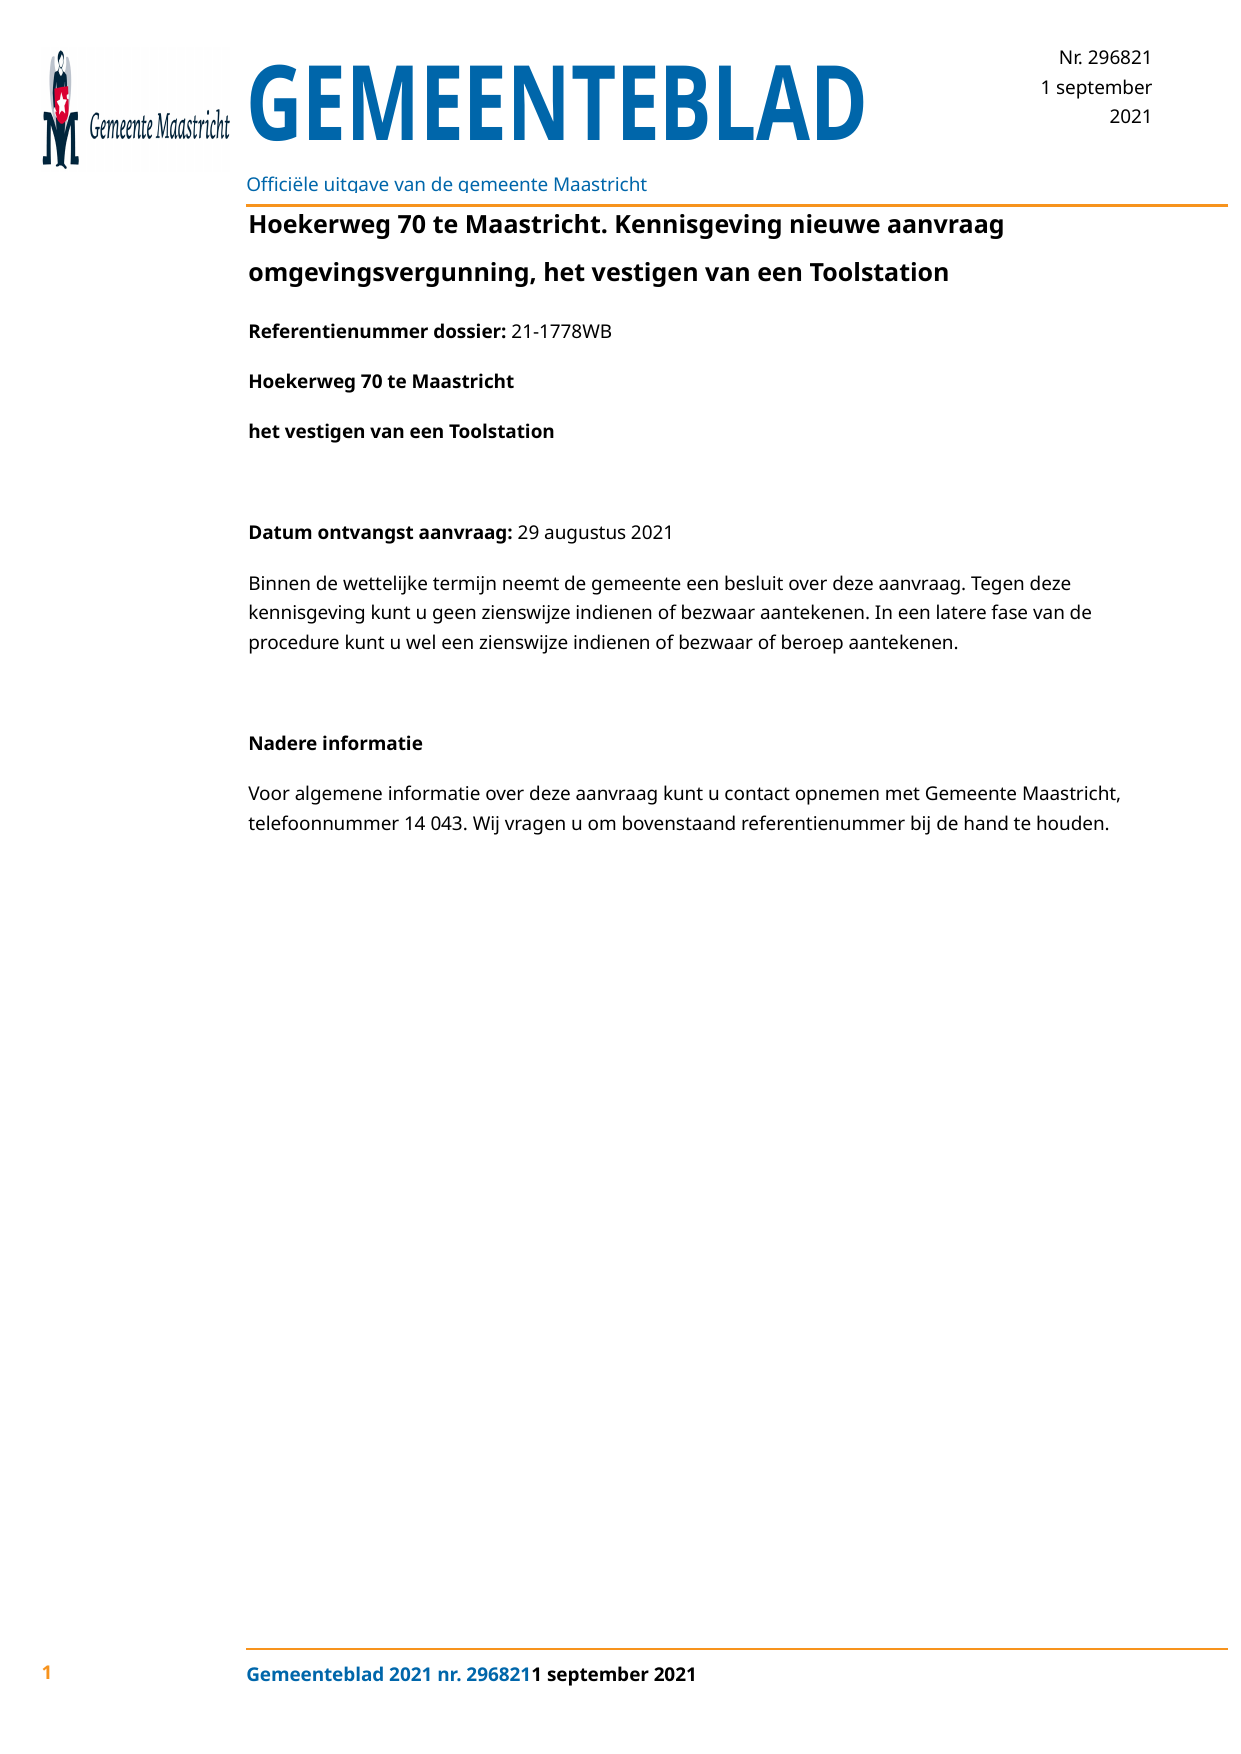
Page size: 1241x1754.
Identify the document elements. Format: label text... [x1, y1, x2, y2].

text Nadere informatie [248, 730, 1152, 756]
text Hoekerweg 70 te Maastricht. Kennisgeving nieuwe aanvraag omgevingsvergunning, het vestigen van een Toolstation [248, 207, 1152, 288]
text Binnen de wettelijke termijn neemt de gemeente een besluit over deze aanvraag. Tegen deze kennisgeving kunt u geen zienswijze indienen of bezwaar aantekenen. In een latere fase van de procedure kunt u wel een zienswijze indienen of bezwaar of beroep aantekenen. [248, 570, 1152, 655]
text Referentienummer dossier: 21-1778WB [248, 318, 1152, 344]
text Datum ontvangst aanvraag: 29 augustus 2021 [248, 519, 1152, 545]
picture [41, 47, 231, 172]
text het vestigen van een Toolstation [248, 419, 1152, 444]
text Voor algemene informatie over deze aanvraag kunt u contact opnemen met Gemeente Maastricht, telefoonnummer 14 043. Wij vragen u om bovenstaand referentienummer bij de hand te houden. [248, 780, 1152, 836]
text Hoekerweg 70 te Maastricht [248, 368, 1152, 394]
